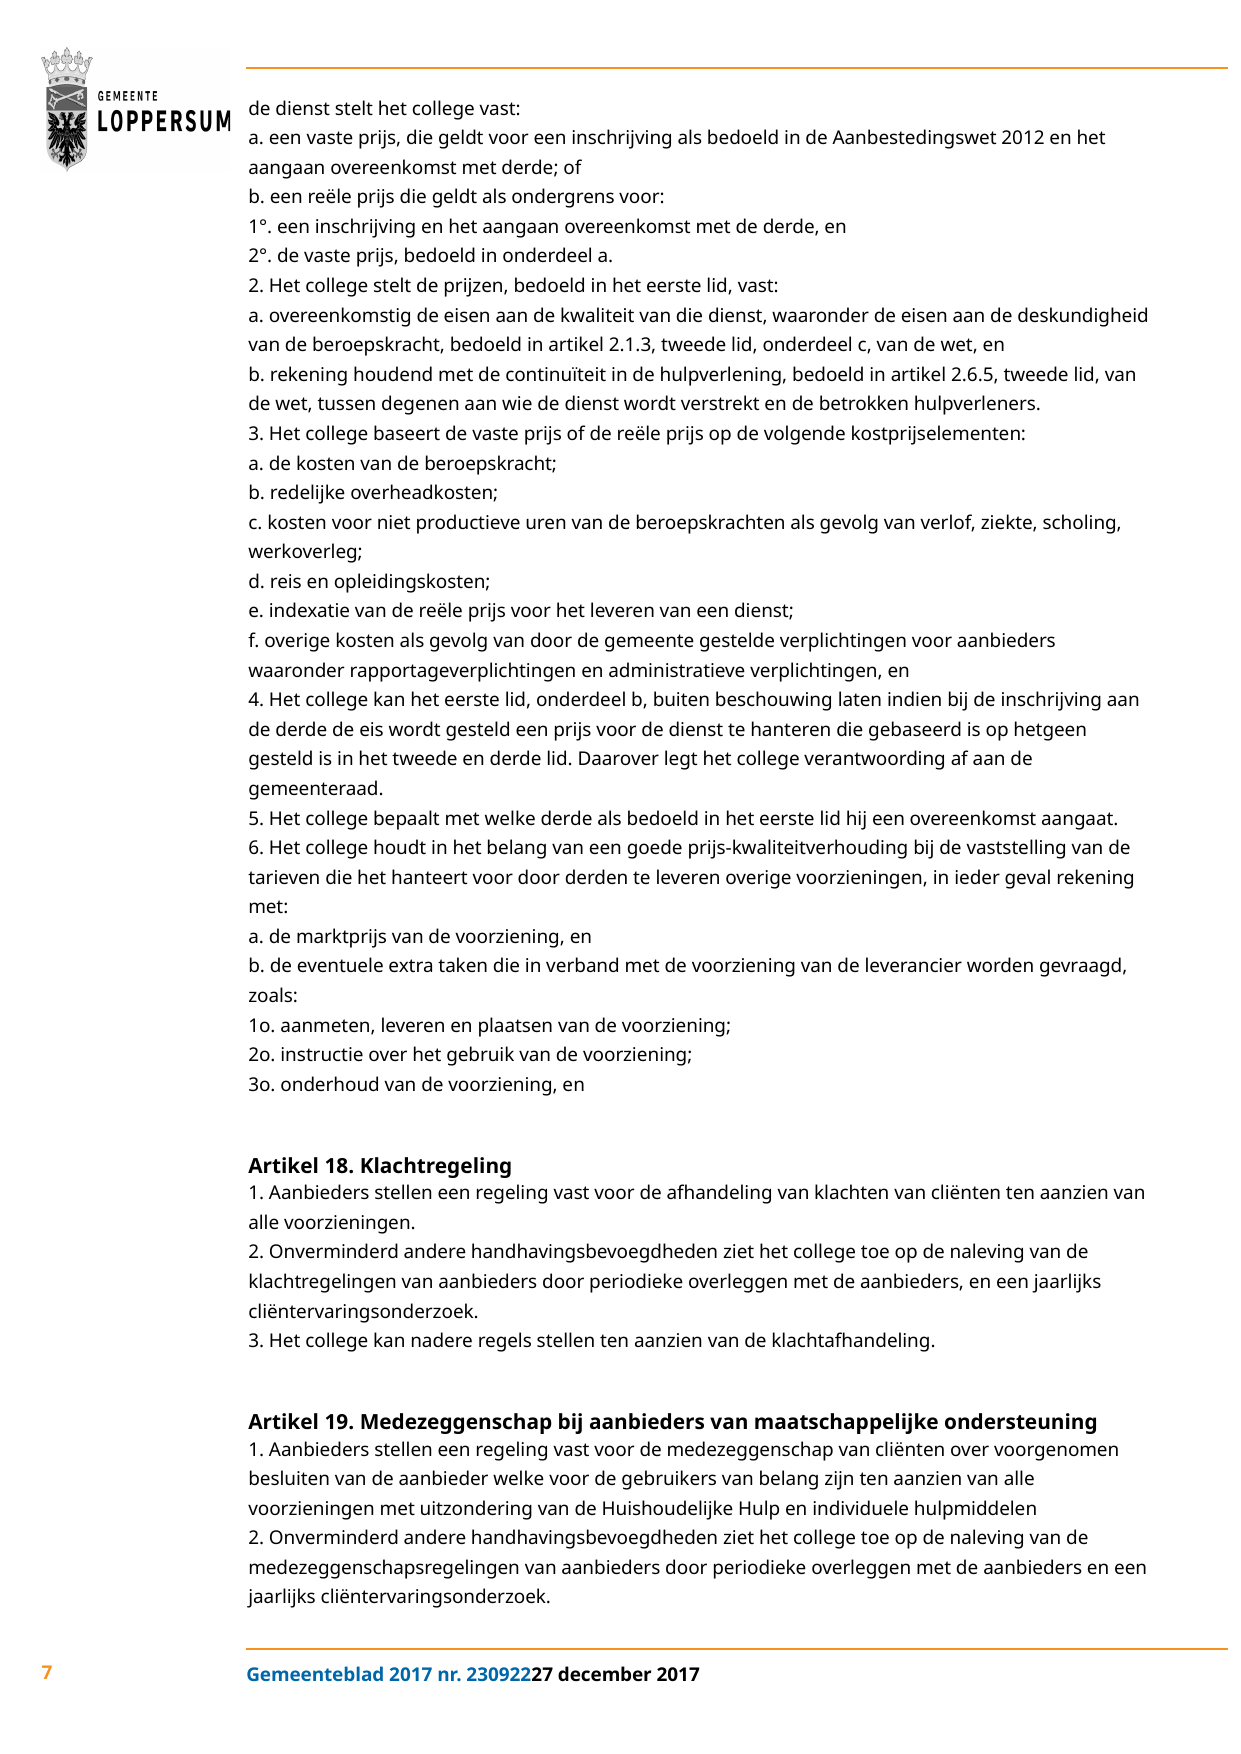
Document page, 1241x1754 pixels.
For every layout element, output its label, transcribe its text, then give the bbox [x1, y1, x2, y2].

text 3. Het college baseert de vaste prijs of de reële prijs op de volgende kostprijselementen: [248, 420, 1152, 446]
text b. de eventuele extra taken die in verband met de voorziening van de leverancier worden gevraagd, zoals: [248, 953, 1152, 1008]
text 1. Aanbieders stellen een regeling vast voor de medezeggenschap van cliënten over voorgenomen besluiten van de aanbieder welke voor de gebruikers van belang zijn ten aanzien van alle voorzieningen met uitzondering van de Huishoudelijke Hulp en individuele hulpmiddelen [248, 1436, 1152, 1521]
text 2°. de vaste prijs, bedoeld in onderdeel a. [248, 243, 1152, 268]
text de dienst stelt het college vast: [248, 95, 1152, 121]
text Artikel 18. Klachtregeling [248, 1151, 1152, 1179]
text 1o. aanmeten, leveren en plaatsen van de voorziening; [248, 1012, 1152, 1038]
text c. kosten voor niet productieve uren van de beroepskrachten als gevolg van verlof, ziekte, scholing, werkoverleg; [248, 509, 1152, 564]
text b. redelijke overheadkosten; [248, 479, 1152, 505]
picture [41, 47, 231, 172]
text 2. Onverminderd andere handhavingsbevoegdheden ziet het college toe op de naleving van de klachtregelingen van aanbieders door periodieke overleggen met de aanbieders, en een jaarlijks cliëntervaringsonderzoek. [248, 1239, 1152, 1323]
text 3o. onderhoud van de voorziening, en [248, 1071, 1152, 1097]
text 2. Het college stelt de prijzen, bedoeld in het eerste lid, vast: [248, 272, 1152, 298]
text b. rekening houdend met de continuïteit in de hulpverlening, bedoeld in artikel 2.6.5, tweede lid, van de wet, tussen degenen aan wie de dienst wordt verstrekt en de betrokken hulpverleners. [248, 361, 1152, 416]
text 1. Aanbieders stellen een regeling vast voor de afhandeling van klachten van cliënten ten aanzien van alle voorzieningen. [248, 1179, 1152, 1235]
text 6. Het college houdt in het belang van een goede prijs-kwaliteitverhouding bij de vaststelling van de tarieven die het hanteert voor door derden te leveren overige voorzieningen, in ieder geval rekening met: [248, 834, 1152, 919]
text 2o. instructie over het gebruik van de voorziening; [248, 1041, 1152, 1067]
text 2. Onverminderd andere handhavingsbevoegdheden ziet het college toe op de naleving van de medezeggenschapsregelingen van aanbieders door periodieke overleggen met de aanbieders en een jaarlijks cliëntervaringsonderzoek. [248, 1524, 1152, 1609]
text 5. Het college bepaalt met welke derde als bedoeld in het eerste lid hij een overeenkomst aangaat. [248, 805, 1152, 831]
text b. een reële prijs die geldt als ondergrens voor: [248, 183, 1152, 209]
text 4. Het college kan het eerste lid, onderdeel b, buiten beschouwing laten indien bij de inschrijving aan de derde de eis wordt gesteld een prijs voor de dienst te hanteren die gebaseerd is op hetgeen gesteld is in het tweede en derde lid. Daarover legt het college verantwoording af aan de gemeenteraad. [248, 686, 1152, 801]
text a. de marktprijs van de voorziening, en [248, 923, 1152, 949]
text e. indexatie van de reële prijs voor het leveren van een dienst; [248, 598, 1152, 623]
text a. de kosten van de beroepskracht; [248, 450, 1152, 476]
text 3. Het college kan nadere regels stellen ten aanzien van de klachtafhandeling. [248, 1327, 1152, 1353]
text a. overeenkomstig de eisen aan de kwaliteit van die dienst, waaronder de eisen aan de deskundigheid van de beroepskracht, bedoeld in artikel 2.1.3, tweede lid, onderdeel c, van de wet, en [248, 302, 1152, 357]
text Artikel 19. Medezeggenschap bij aanbieders van maatschappelijke ondersteuning [248, 1407, 1152, 1436]
text d. reis en opleidingskosten; [248, 568, 1152, 594]
text a. een vaste prijs, die geldt voor een inschrijving als bedoeld in de Aanbestedingswet 2012 en het aangaan overeenkomst met derde; of [248, 124, 1152, 180]
text 1°. een inschrijving en het aangaan overeenkomst met de derde, en [248, 213, 1152, 239]
text f. overige kosten als gevolg van door de gemeente gestelde verplichtingen voor aanbieders waaronder rapportageverplichtingen en administratieve verplichtingen, en [248, 627, 1152, 683]
